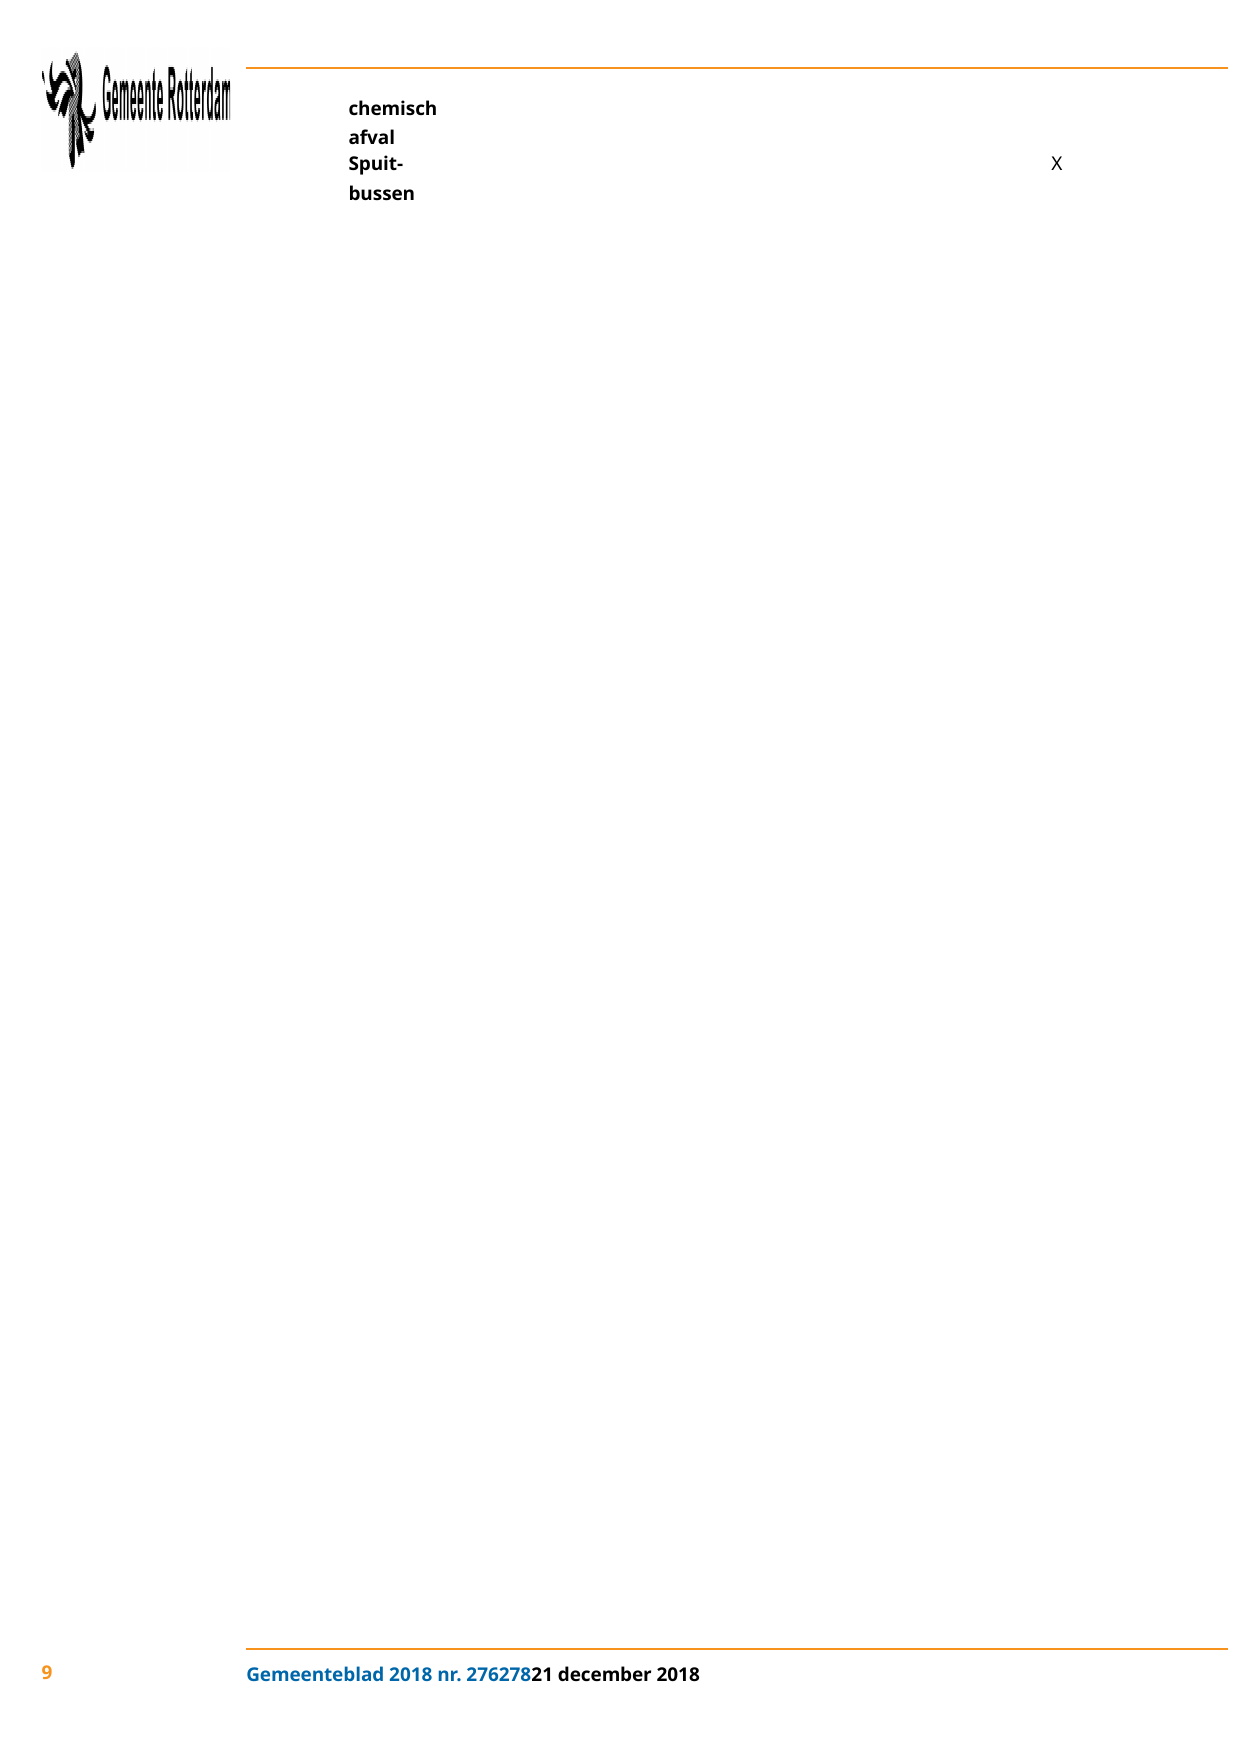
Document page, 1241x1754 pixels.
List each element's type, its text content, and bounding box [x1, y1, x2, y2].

table_cell [449, 150, 549, 205]
table_cell chemisch afval [348, 95, 449, 150]
table_cell Spuit-bussen [348, 150, 449, 205]
table_cell [549, 150, 649, 205]
table_cell [1051, 95, 1152, 150]
table_cell [951, 150, 1051, 205]
table_cell [650, 150, 750, 205]
table_cell X [1051, 150, 1152, 205]
table_cell [549, 95, 649, 150]
table_cell [248, 95, 348, 205]
table_cell [750, 95, 850, 150]
table_cell [750, 150, 850, 205]
picture [41, 47, 231, 172]
table_cell [449, 95, 549, 150]
table_cell [951, 95, 1051, 150]
table_cell [650, 95, 750, 150]
table_cell [850, 95, 951, 150]
table_cell [850, 150, 951, 205]
